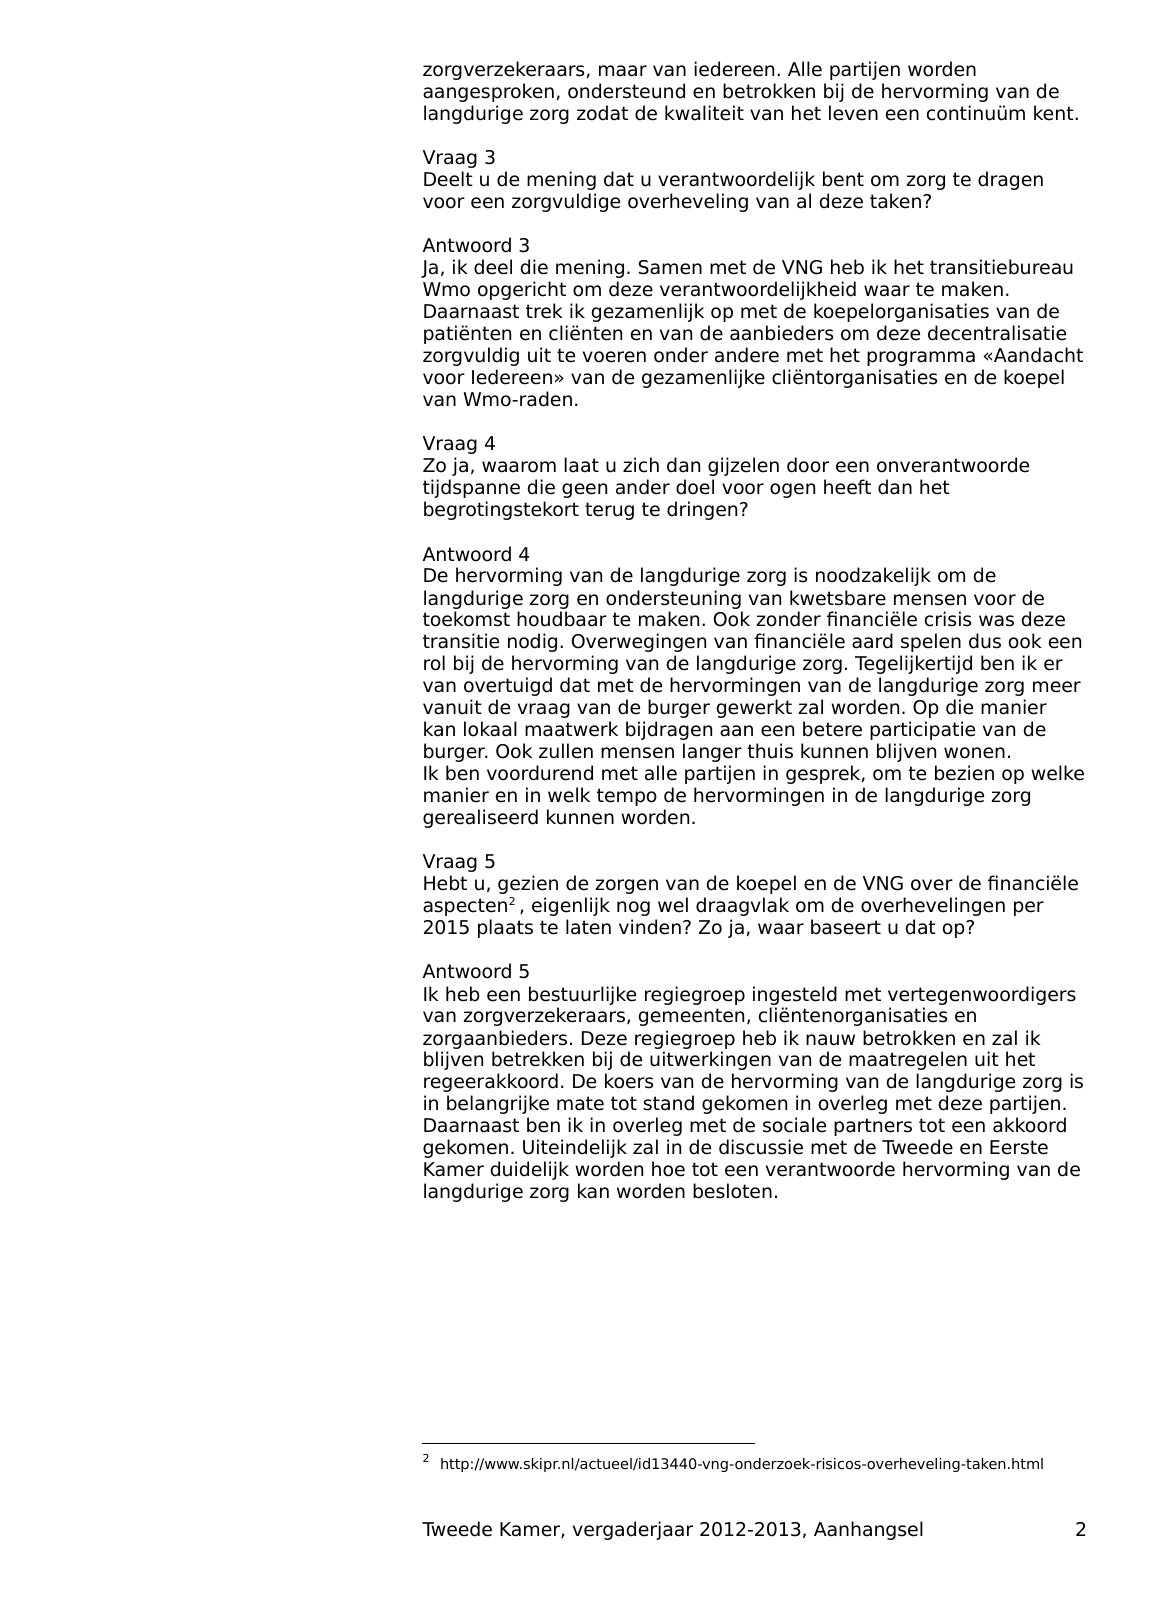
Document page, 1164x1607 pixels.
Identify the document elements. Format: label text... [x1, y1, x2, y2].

text Deelt u de mening dat u verantwoordelijk bent om zorg te dragen voor een zorgvuldige overheveling van al deze taken? [422, 169, 1087, 213]
text Antwoord 5 [422, 961, 1087, 983]
text http://www.skipr.nl/actueel/id13440-vng-onderzoek-risicos-overheveling-taken.html [422, 1452, 1087, 1474]
text Ik heb een bestuurlijke regiegroep ingesteld met vertegenwoordigers van zorgverzekeraars, gemeenten, cliëntenorganisaties en zorgaanbieders. Deze regiegroep heb ik nauw betrokken en zal ik blijven betrekken bij de uitwerkingen van de maatregelen uit het regeerakkoord. De koers van de hervorming van de langdurige zorg is in belangrijke mate tot stand gekomen in overleg met deze partijen. [422, 983, 1087, 1115]
text Hebt u, gezien de zorgen van de koepel en de VNG over de financiële aspecten, eigenlijk nog wel draagvlak om de overhevelingen per 2015 plaats te laten vinden? Zo ja, waar baseert u dat op? [422, 873, 1087, 939]
text Vraag 3 [422, 147, 1087, 169]
text De hervorming van de langdurige zorg is noodzakelijk om de langdurige zorg en ondersteuning van kwetsbare mensen voor de toekomst houdbaar te maken. Ook zonder financiële crisis was deze transitie nodig. Overwegingen van financiële aard spelen dus ook een rol bij de hervorming van de langdurige zorg. Tegelijkertijd ben ik er van overtuigd dat met de hervormingen van de langdurige zorg meer vanuit de vraag van de burger gewerkt zal worden. Op die manier kan lokaal maatwerk bijdragen aan een betere participatie van de burger. Ook zullen mensen langer thuis kunnen blijven wonen. [422, 565, 1087, 763]
text zorgverzekeraars, maar van iedereen. Alle partijen worden aangesproken, ondersteund en betrokken bij de hervorming van de langdurige zorg zodat de kwaliteit van het leven een continuüm kent. [422, 59, 1087, 125]
text Ja, ik deel die mening. Samen met de VNG heb ik het transitiebureau Wmo opgericht om deze verantwoordelijkheid waar te maken. Daarnaast trek ik gezamenlijk op met de koepelorganisaties van de patiënten en cliënten en van de aanbieders om deze decentralisatie zorgvuldig uit te voeren onder andere met het programma «Aandacht voor Iedereen» van de gezamenlijke cliëntorganisaties en de koepel van Wmo-raden. [422, 257, 1087, 411]
text Ik ben voordurend met alle partijen in gesprek, om te bezien op welke manier en in welk tempo de hervormingen in de langdurige zorg gerealiseerd kunnen worden. [422, 763, 1087, 829]
text Vraag 5 [422, 851, 1087, 873]
text Antwoord 3 [422, 235, 1087, 257]
text Antwoord 4 [422, 543, 1087, 565]
text Vraag 4 [422, 433, 1087, 455]
text Zo ja, waarom laat u zich dan gijzelen door een onverantwoorde tijdspanne die geen ander doel voor ogen heeft dan het begrotingstekort terug te dringen? [422, 455, 1087, 521]
text Daarnaast ben ik in overleg met de sociale partners tot een akkoord gekomen. Uiteindelijk zal in de discussie met de Tweede en Eerste Kamer duidelijk worden hoe tot een verantwoorde hervorming van de langdurige zorg kan worden besloten. [422, 1115, 1087, 1203]
